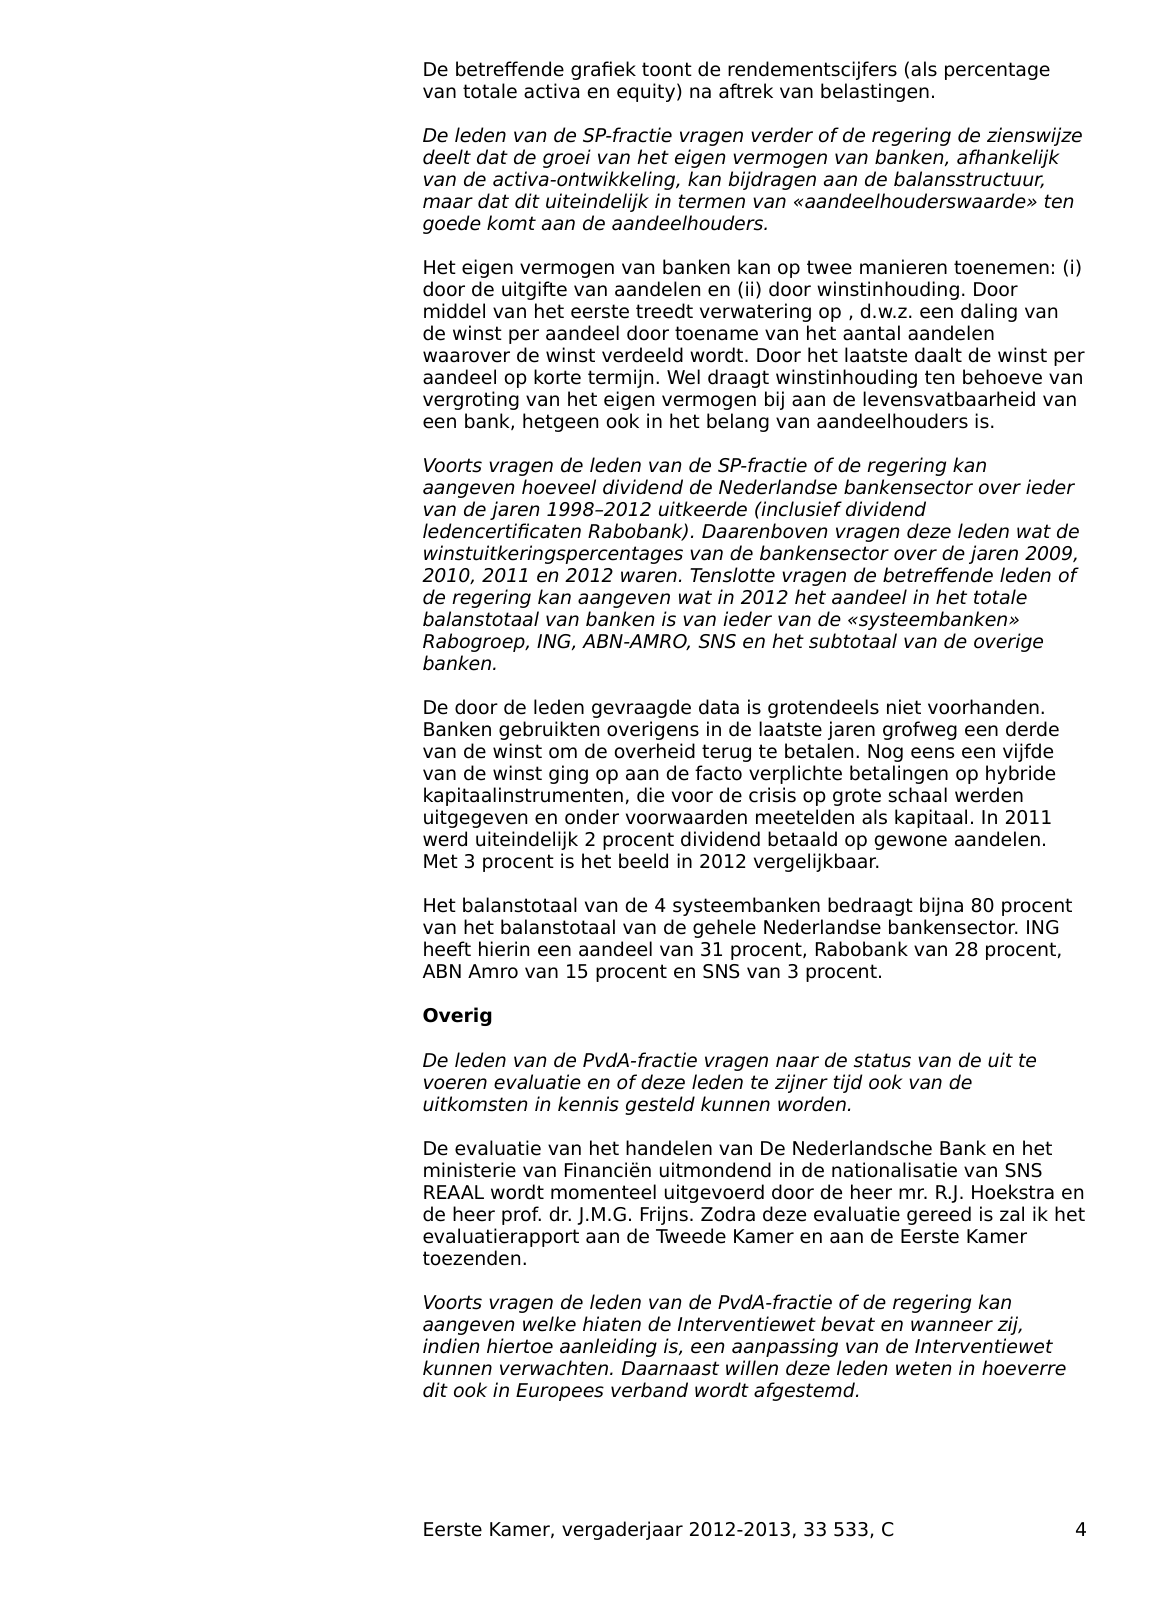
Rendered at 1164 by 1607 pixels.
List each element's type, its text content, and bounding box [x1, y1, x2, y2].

text Voorts vragen de leden van de PvdA-fractie of de regering kan aangeven welke hiaten de Interventiewet bevat en wanneer zij, indien hiertoe aanleiding is, een aanpassing van de Interventiewet kunnen verwachten. Daarnaast willen deze leden weten in hoeverre dit ook in Europees verband wordt afgestemd. [422, 1292, 1087, 1402]
text Voorts vragen de leden van de SP-fractie of de regering kan aangeven hoeveel dividend de Nederlandse bankensector over ieder van de jaren 1998–2012 uitkeerde (inclusief dividend ledencertificaten Rabobank). Daarenboven vragen deze leden wat de winstuitkeringspercentages van de bankensector over de jaren 2009, 2010, 2011 en 2012 waren. Tenslotte vragen de betreffende leden of de regering kan aangeven wat in 2012 het aandeel in het totale balanstotaal van banken is van ieder van de «systeembanken» Rabogroep, ING, ABN-AMRO, SNS en het subtotaal van de overige banken. [422, 455, 1087, 675]
text De evaluatie van het handelen van De Nederlandsche Bank en het ministerie van Financiën uitmondend in de nationalisatie van SNS REAAL wordt momenteel uitgevoerd door de heer mr. R.J. Hoekstra en de heer prof. dr. J.M.G. Frijns. Zodra deze evaluatie gereed is zal ik het evaluatierapport aan de Tweede Kamer en aan de Eerste Kamer toezenden. [422, 1138, 1087, 1269]
text De leden van de SP-fractie vragen verder of de regering de zienswijze deelt dat de groei van het eigen vermogen van banken, afhankelijk van de activa-ontwikkeling, kan bijdragen aan de balansstructuur, maar dat dit uiteindelijk in termen van «aandeelhouderswaarde» ten goede komt aan de aandeelhouders. [422, 125, 1087, 235]
subtitle Overig [422, 1005, 1087, 1027]
text Het eigen vermogen van banken kan op twee manieren toenemen: (i) door de uitgifte van aandelen en (ii) door winstinhouding. Door middel van het eerste treedt verwatering op , d.w.z. een daling van de winst per aandeel door toename van het aantal aandelen waarover de winst verdeeld wordt. Door het laatste daalt de winst per aandeel op korte termijn. Wel draagt winstinhouding ten behoeve van vergroting van het eigen vermogen bij aan de levensvatbaarheid van een bank, hetgeen ook in het belang van aandeelhouders is. [422, 257, 1087, 433]
text De betreffende grafiek toont de rendementscijfers (als percentage van totale activa en equity) na aftrek van belastingen. [422, 59, 1087, 103]
text De leden van de PvdA-fractie vragen naar de status van de uit te voeren evaluatie en of deze leden te zijner tijd ook van de uitkomsten in kennis gesteld kunnen worden. [422, 1049, 1087, 1116]
text De door de leden gevraagde data is grotendeels niet voorhanden. Banken gebruikten overigens in de laatste jaren grofweg een derde van de winst om de overheid terug te betalen. Nog eens een vijfde van de winst ging op aan de facto verplichte betalingen op hybride kapitaalinstrumenten, die voor de crisis op grote schaal werden uitgegeven en onder voorwaarden meetelden als kapitaal. In 2011 werd uiteindelijk 2 procent dividend betaald op gewone aandelen. Met 3 procent is het beeld in 2012 vergelijkbaar. [422, 697, 1087, 873]
text Het balanstotaal van de 4 systeembanken bedraagt bijna 80 procent van het balanstotaal van de gehele Nederlandse bankensector. ING heeft hierin een aandeel van 31 procent, Rabobank van 28 procent, ABN Amro van 15 procent en SNS van 3 procent. [422, 895, 1087, 983]
